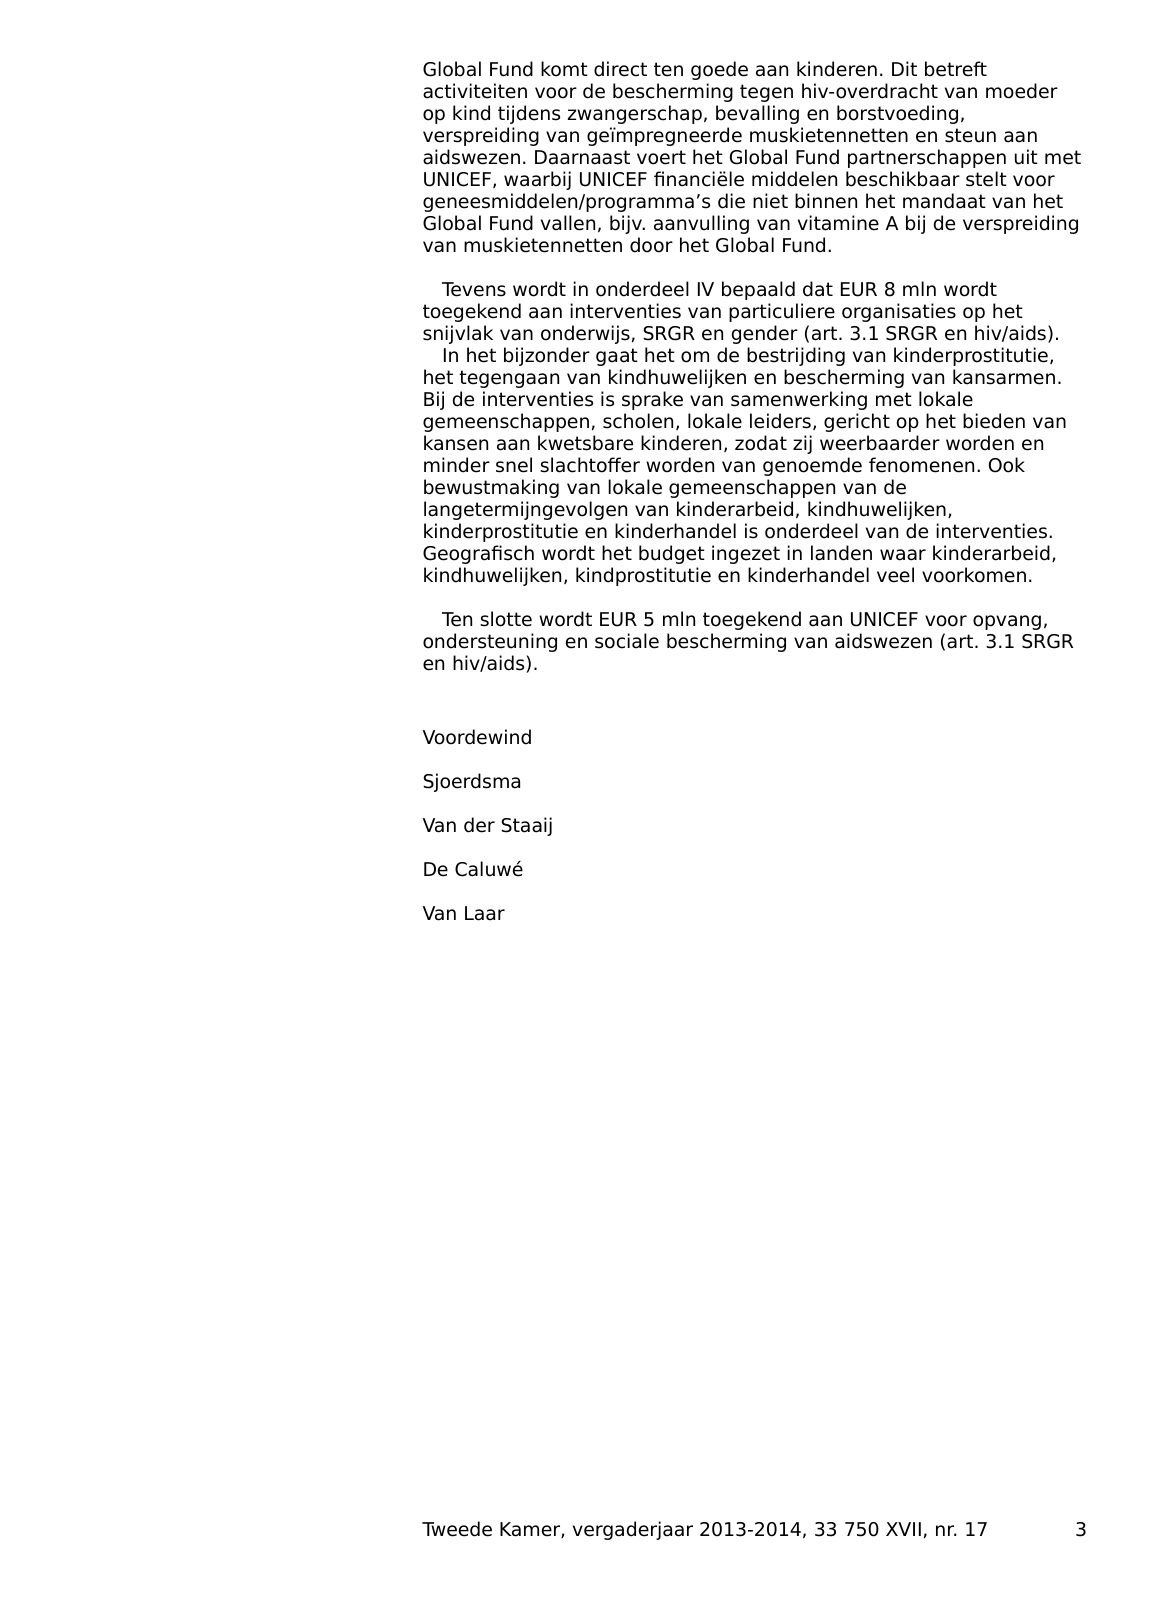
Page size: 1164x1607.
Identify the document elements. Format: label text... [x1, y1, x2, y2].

text Voordewind Sjoerdsma Van der Staaij De Caluwé Van Laar [422, 705, 1087, 925]
text Global Fund komt direct ten goede aan kinderen. Dit betreft activiteiten voor de bescherming tegen hiv-overdracht van moeder op kind tijdens zwangerschap, bevalling en borstvoeding, verspreiding van geïmpregneerde muskietennetten en steun aan aidswezen. Daarnaast voert het Global Fund partnerschappen uit met UNICEF, waarbij UNICEF financiële middelen beschikbaar stelt voor geneesmiddelen/programma’s die niet binnen het mandaat van het Global Fund vallen, bijv. aanvulling van vitamine A bij de verspreiding van muskietennetten door het Global Fund. [422, 59, 1087, 257]
text In het bijzonder gaat het om de bestrijding van kinderprostitutie, het tegengaan van kindhuwelijken en bescherming van kansarmen. Bij de interventies is sprake van samenwerking met lokale gemeenschappen, scholen, lokale leiders, gericht op het bieden van kansen aan kwetsbare kinderen, zodat zij weerbaarder worden en minder snel slachtoffer worden van genoemde fenomenen. Ook bewustmaking van lokale gemeenschappen van de langetermijngevolgen van kinderarbeid, kindhuwelijken, kinderprostitutie en kinderhandel is onderdeel van de interventies. Geografisch wordt het budget ingezet in landen waar kinderarbeid, kindhuwelijken, kindprostitutie en kinderhandel veel voorkomen. [422, 345, 1087, 587]
text Tevens wordt in onderdeel IV bepaald dat EUR 8 mln wordt toegekend aan interventies van particuliere organisaties op het snijvlak van onderwijs, SRGR en gender (art. 3.1 SRGR en hiv/aids). [422, 279, 1087, 345]
text Ten slotte wordt EUR 5 mln toegekend aan UNICEF voor opvang, ondersteuning en sociale bescherming van aidswezen (art. 3.1 SRGR en hiv/aids). [422, 609, 1087, 675]
